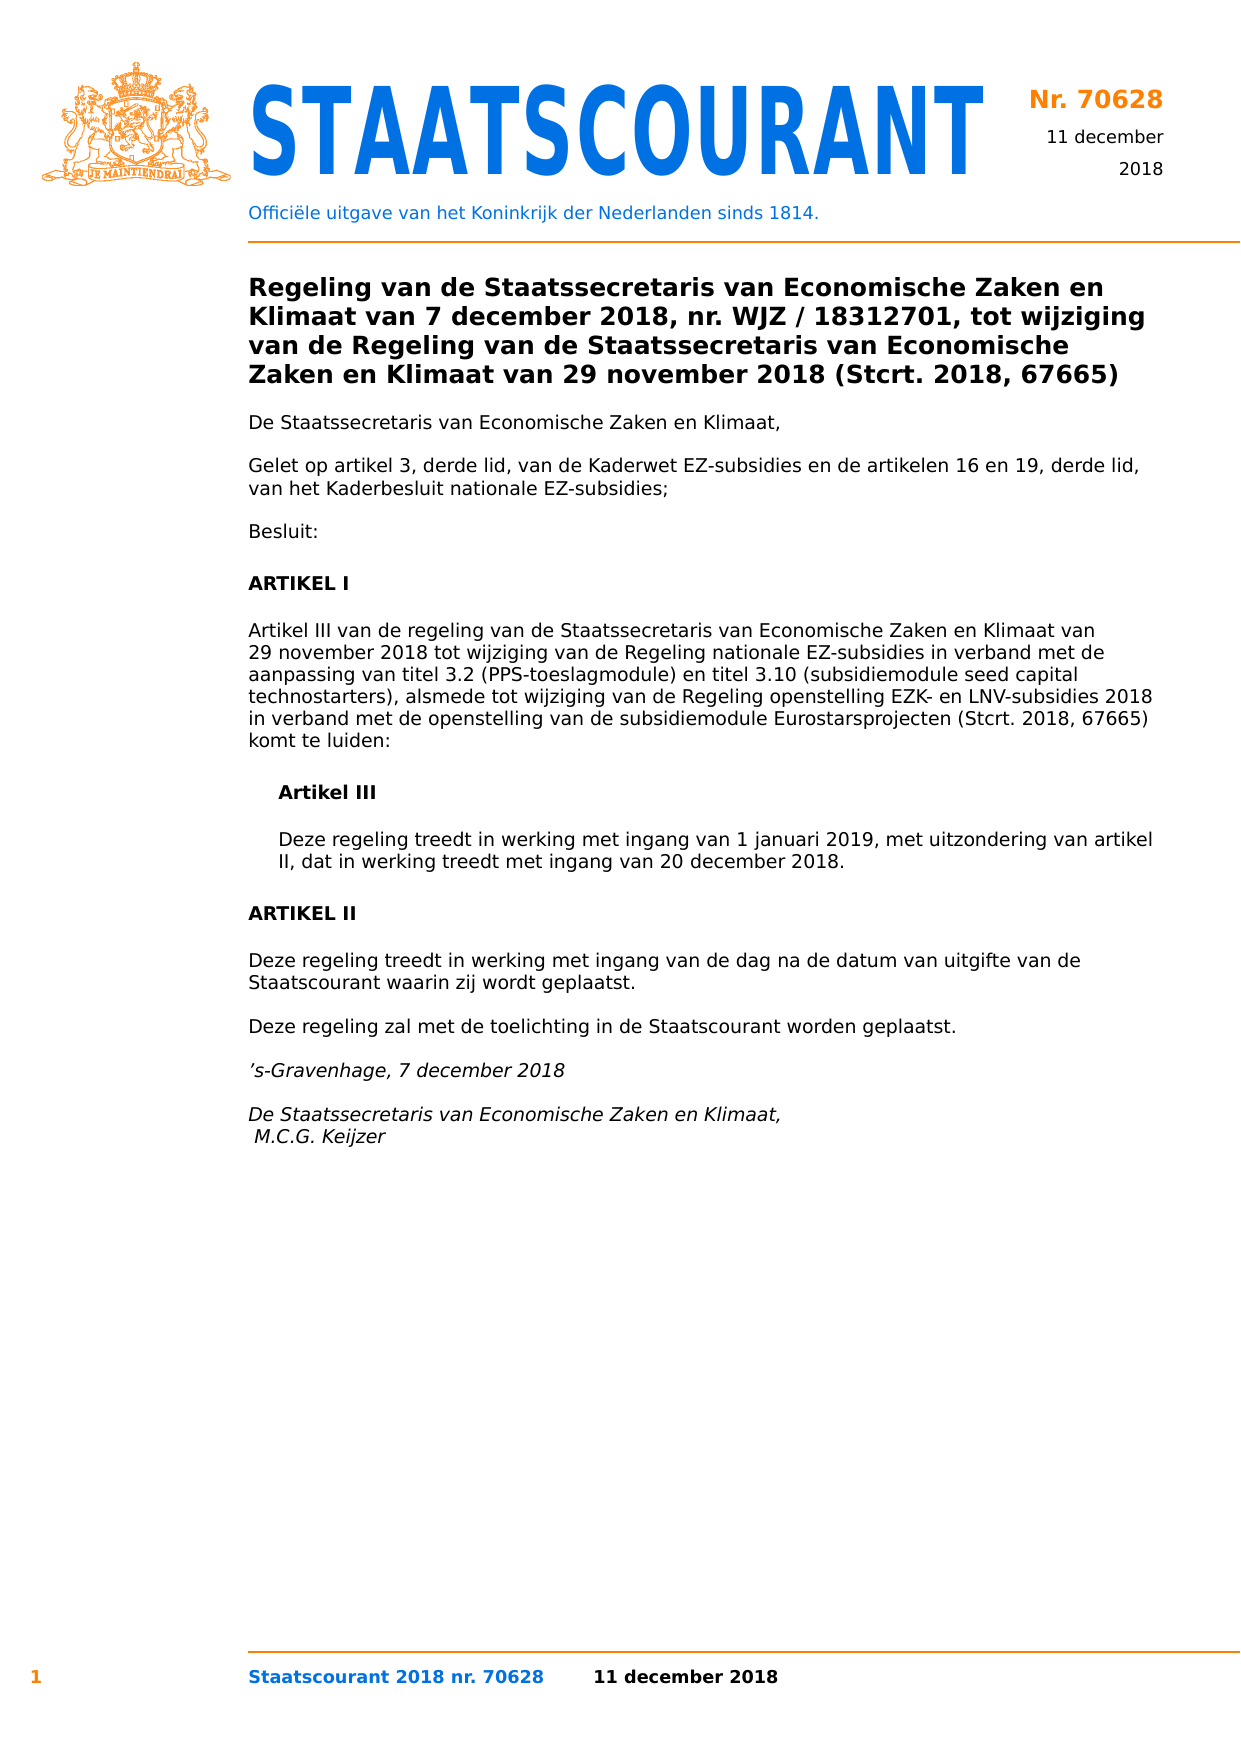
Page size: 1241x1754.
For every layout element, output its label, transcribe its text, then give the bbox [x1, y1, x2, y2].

text Artikel III van de regeling van de Staatssecretaris van Economische Zaken en Klimaat van 29 november 2018 tot wijziging van de Regeling nationale EZ-subsidies in verband met de aanpassing van titel 3.2 (PPS-toeslagmodule) en titel 3.10 (subsidiemodule seed capital technostarters), alsmede tot wijziging van de Regeling openstelling EZK- en LNV-subsidies 2018 in verband met de openstelling van de subsidiemodule Eurostarsprojecten (Stcrt. 2018, 67665) komt te luiden: [248, 620, 1163, 752]
subtitle Regeling van de Staatssecretaris van Economische Zaken en Klimaat van 7 december 2018, nr. WJZ / 18312701, tot wijziging van de Regeling van de Staatssecretaris van Economische Zaken en Klimaat van 29 november 2018 (Stcrt. 2018, 67665) [248, 273, 1163, 390]
table_header [25, 62, 248, 241]
table_cell Officiële uitgave van het Koninkrijk der Nederlanden sinds 1814. [248, 203, 1240, 241]
text ’s-Gravenhage, 7 december 2018 [248, 1060, 1163, 1082]
table_cell 11 december [998, 121, 1240, 153]
text Besluit: [248, 521, 1163, 543]
table_cell 2018 [998, 153, 1240, 203]
subtitle Artikel III [278, 782, 1163, 804]
text Deze regeling treedt in werking met ingang van de dag na de datum van uitgifte van de Staatscourant waarin zij wordt geplaatst. [248, 950, 1163, 994]
text De Staatssecretaris van Economische Zaken en Klimaat, [248, 412, 1163, 433]
table_header Nr. 70628 [998, 62, 1240, 121]
subtitle ARTIKEL II [248, 903, 1163, 925]
table_header STAATSCOURANT [248, 62, 998, 203]
text Deze regeling treedt in werking met ingang van 1 januari 2019, met uitzondering van artikel II, dat in werking treedt met ingang van 20 december 2018. [278, 829, 1163, 873]
text Deze regeling zal met de toelichting in de Staatscourant worden geplaatst. [248, 1016, 1163, 1038]
text De Staatssecretaris van Economische Zaken en Klimaat, M.C.G. Keijzer [248, 1103, 1163, 1147]
subtitle ARTIKEL I [248, 573, 1163, 595]
picture [41, 62, 231, 186]
text Gelet op artikel 3, derde lid, van de Kaderwet EZ-subsidies en de artikelen 16 en 19, derde lid, van het Kaderbesluit nationale EZ-subsidies; [248, 455, 1163, 499]
